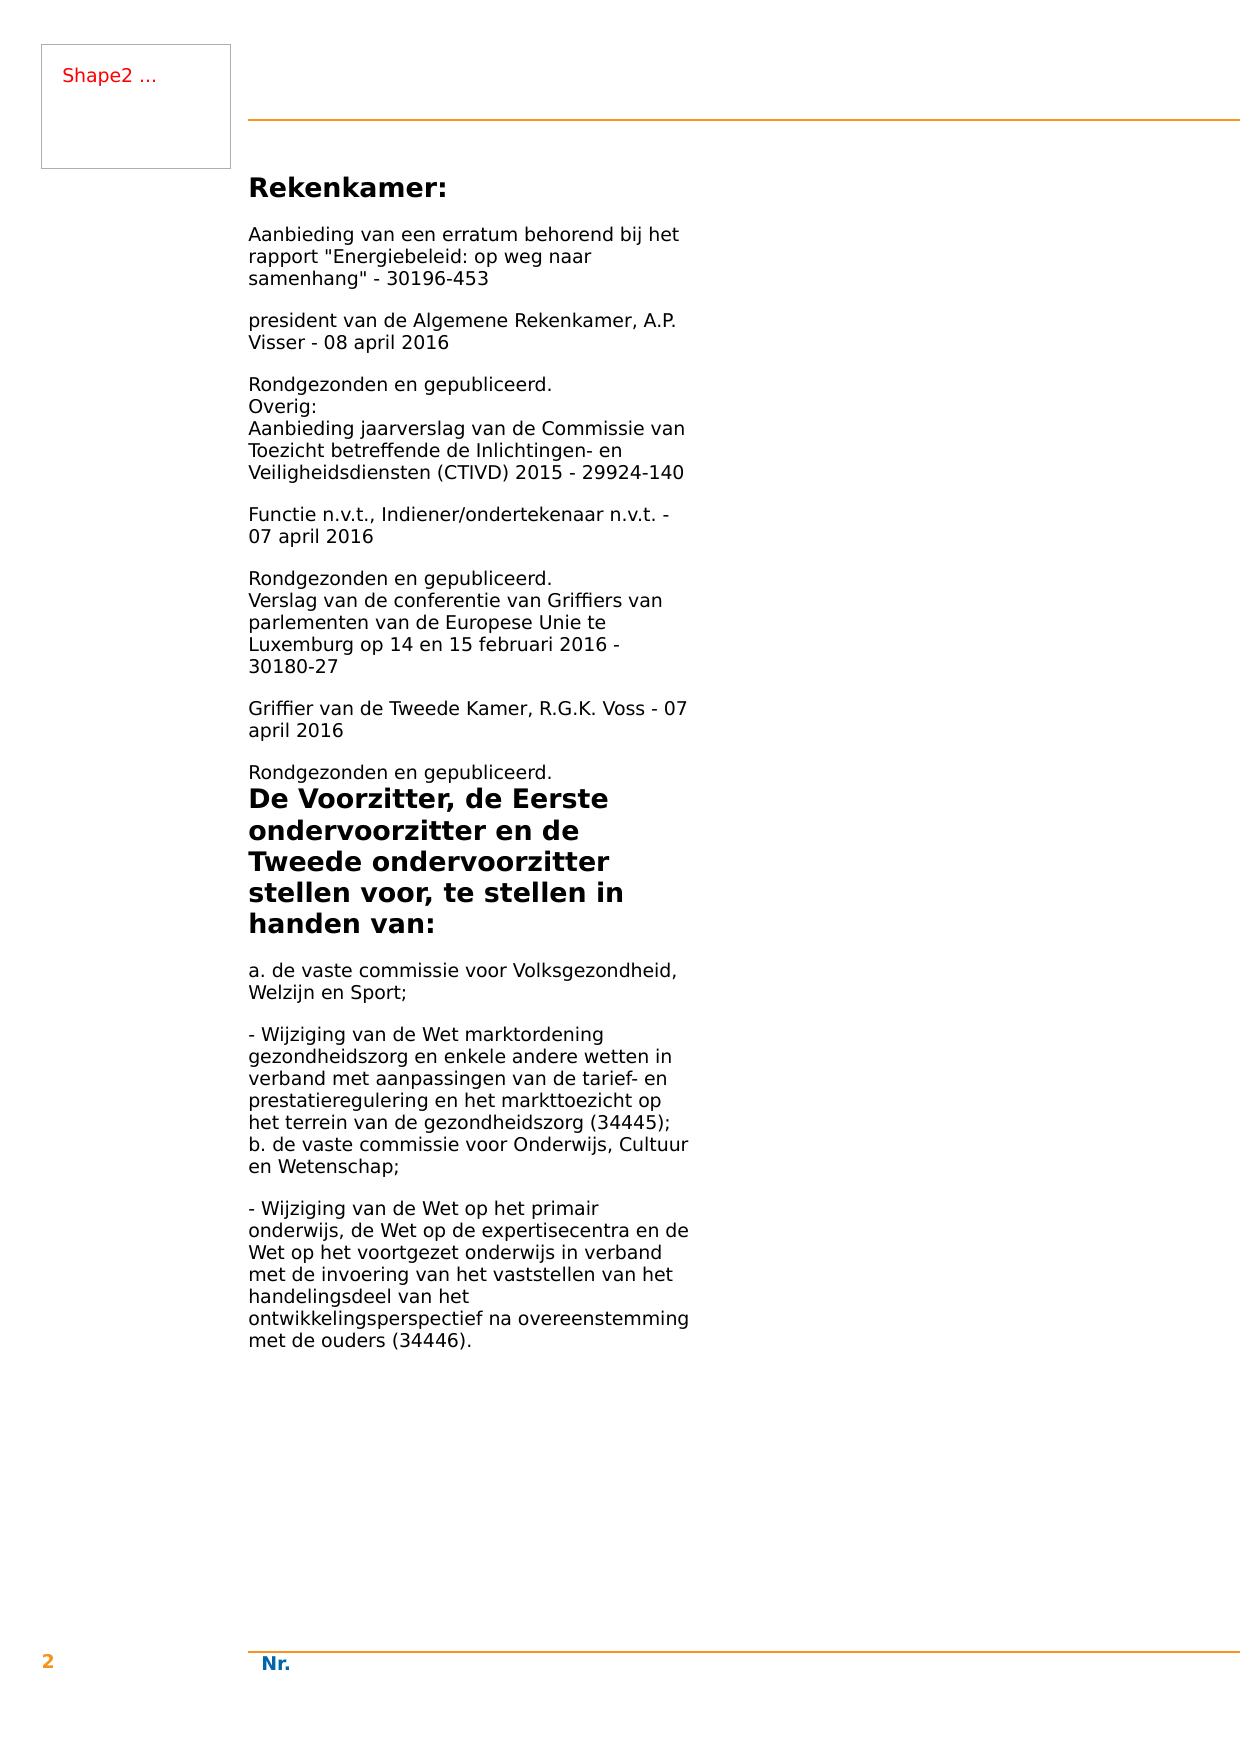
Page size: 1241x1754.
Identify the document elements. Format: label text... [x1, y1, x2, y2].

text president van de Algemene Rekenkamer, A.P. Visser - 08 april 2016 [248, 310, 691, 354]
text a. de vaste commissie voor Volksgezondheid, Welzijn en Sport; [248, 960, 691, 1004]
text Verslag van de conferentie van Griffiers van parlementen van de Europese Unie te Luxemburg op 14 en 15 februari 2016 - 30180-27 [248, 590, 691, 678]
text Rondgezonden en gepubliceerd. [248, 568, 691, 590]
text - Wijziging van de Wet marktordening gezondheidszorg en enkele andere wetten in verband met aanpassingen van de tarief- en prestatieregulering en het markttoezicht op het terrein van de gezondheidszorg (34445); [248, 1024, 691, 1134]
text Overig: [248, 396, 691, 418]
text Rondgezonden en gepubliceerd. [248, 762, 691, 784]
text Rondgezonden en gepubliceerd. [248, 374, 691, 396]
title De Voorzitter, de Eerste ondervoorzitter en de Tweede ondervoorzitter stellen voor, te stellen in handen van: [248, 784, 691, 940]
text b. de vaste commissie voor Onderwijs, Cultuur en Wetenschap; [248, 1134, 691, 1178]
title Rekenkamer: [248, 173, 691, 204]
text Griffier van de Tweede Kamer, R.G.K. Voss - 07 april 2016 [248, 698, 691, 742]
text Aanbieding van een erratum behorend bij het rapport "Energiebeleid: op weg naar samenhang" - 30196-453 [248, 224, 691, 290]
text - Wijziging van de Wet op het primair onderwijs, de Wet op de expertisecentra en de Wet op het voortgezet onderwijs in verband met de invoering van het vaststellen van het handelingsdeel van het ontwikkelingsperspectief na overeenstemming met de ouders (34446). [248, 1198, 691, 1352]
text Aanbieding jaarverslag van de Commissie van Toezicht betreffende de Inlichtingen- en Veiligheidsdiensten (CTIVD) 2015 - 29924-140 [248, 418, 691, 484]
text Functie n.v.t., Indiener/ondertekenaar n.v.t. - 07 april 2016 [248, 504, 691, 548]
